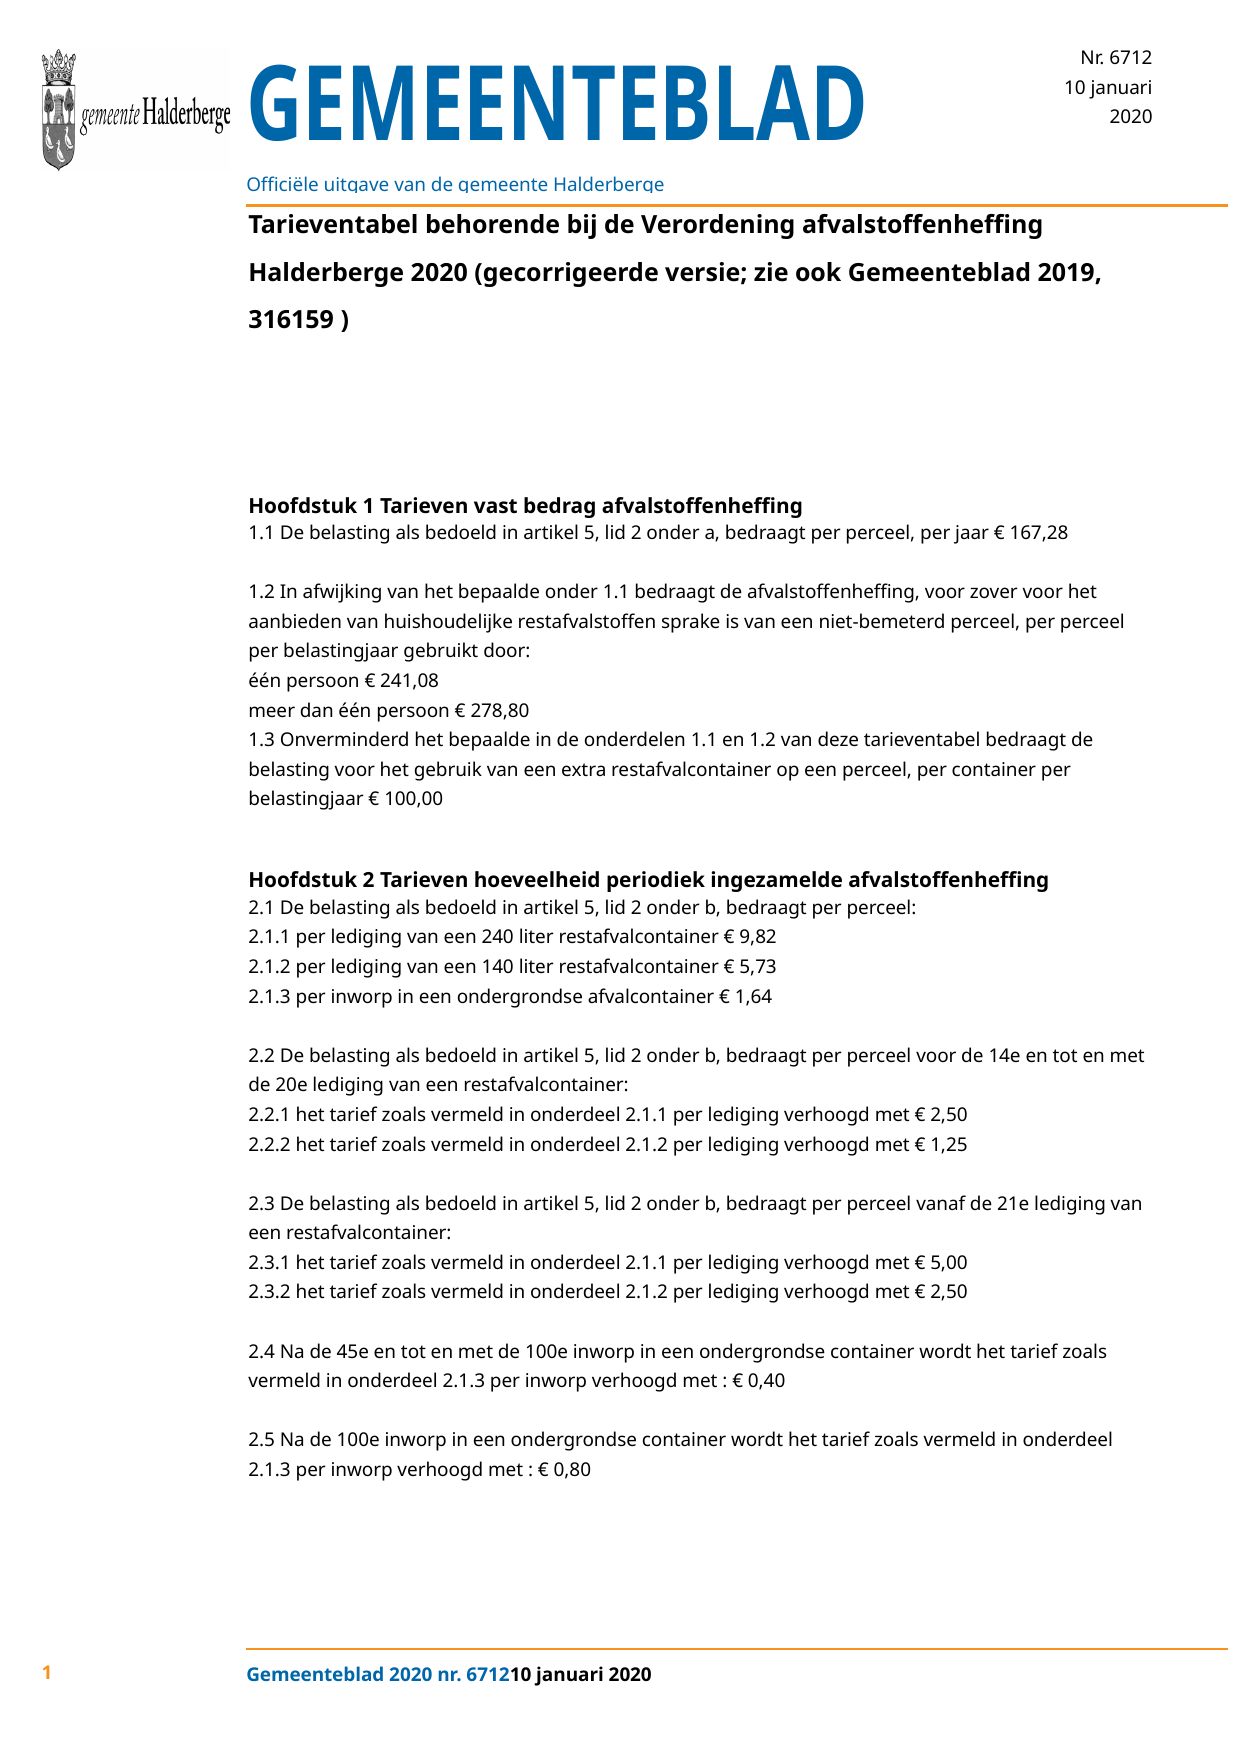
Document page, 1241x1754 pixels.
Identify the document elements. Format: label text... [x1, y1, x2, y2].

text 2.5 Na de 100e inworp in een ondergrondse container wordt het tarief zoals vermeld in onderdeel 2.1.3 per inworp verhoogd met : € 0,80 [248, 1427, 1152, 1482]
text meer dan één persoon € 278,80 [248, 697, 1152, 723]
text 2.1.1 per lediging van een 240 liter restafvalcontainer € 9,82 [248, 924, 1152, 949]
text 2.2.1 het tarief zoals vermeld in onderdeel 2.1.1 per lediging verhoogd met € 2,50 [248, 1101, 1152, 1127]
picture [41, 47, 231, 172]
text 2.3 De belasting als bedoeld in artikel 5, lid 2 onder b, bedraagt per perceel vanaf de 21e lediging van een restafvalcontainer: [248, 1190, 1152, 1245]
text 2.2.2 het tarief zoals vermeld in onderdeel 2.1.2 per lediging verhoogd met € 1,25 [248, 1131, 1152, 1156]
text 1.3 Onverminderd het bepaalde in de onderdelen 1.1 en 1.2 van deze tarieventabel bedraagt de belasting voor het gebruik van een extra restafvalcontainer op een perceel, per container per belastingjaar € 100,00 [248, 726, 1152, 811]
text 2.1 De belasting als bedoeld in artikel 5, lid 2 onder b, bedraagt per perceel: [248, 894, 1152, 920]
text 1.1 De belasting als bedoeld in artikel 5, lid 2 onder a, bedraagt per perceel, per jaar € 167,28 [248, 519, 1152, 545]
text Tarieventabel behorende bij de Verordening afvalstoffenheffing Halderberge 2020 (gecorrigeerde versie; zie ook Gemeenteblad 2019, 316159 ) [248, 207, 1152, 336]
text 2.1.3 per inworp in een ondergrondse afvalcontainer € 1,64 [248, 983, 1152, 1008]
text 2.1.2 per lediging van een 140 liter restafvalcontainer € 5,73 [248, 953, 1152, 979]
text Hoofdstuk 2 Tarieven hoeveelheid periodiek ingezamelde afvalstoffenheffing [248, 866, 1152, 894]
text 1.2 In afwijking van het bepaalde onder 1.1 bedraagt de afvalstoffenheffing, voor zover voor het aanbieden van huishoudelijke restafvalstoffen sprake is van een niet-bemeterd perceel, per perceel per belastingjaar gebruikt door: [248, 578, 1152, 663]
text één persoon € 241,08 [248, 667, 1152, 693]
text 2.4 Na de 45e en tot en met de 100e inworp in een ondergrondse container wordt het tarief zoals vermeld in onderdeel 2.1.3 per inworp verhoogd met : € 0,40 [248, 1338, 1152, 1393]
text 2.3.1 het tarief zoals vermeld in onderdeel 2.1.1 per lediging verhoogd met € 5,00 [248, 1249, 1152, 1275]
text 2.2 De belasting als bedoeld in artikel 5, lid 2 onder b, bedraagt per perceel voor de 14e en tot en met de 20e lediging van een restafvalcontainer: [248, 1042, 1152, 1097]
text Hoofdstuk 1 Tarieven vast bedrag afvalstoffenheffing [248, 491, 1152, 519]
text 2.3.2 het tarief zoals vermeld in onderdeel 2.1.2 per lediging verhoogd met € 2,50 [248, 1279, 1152, 1304]
